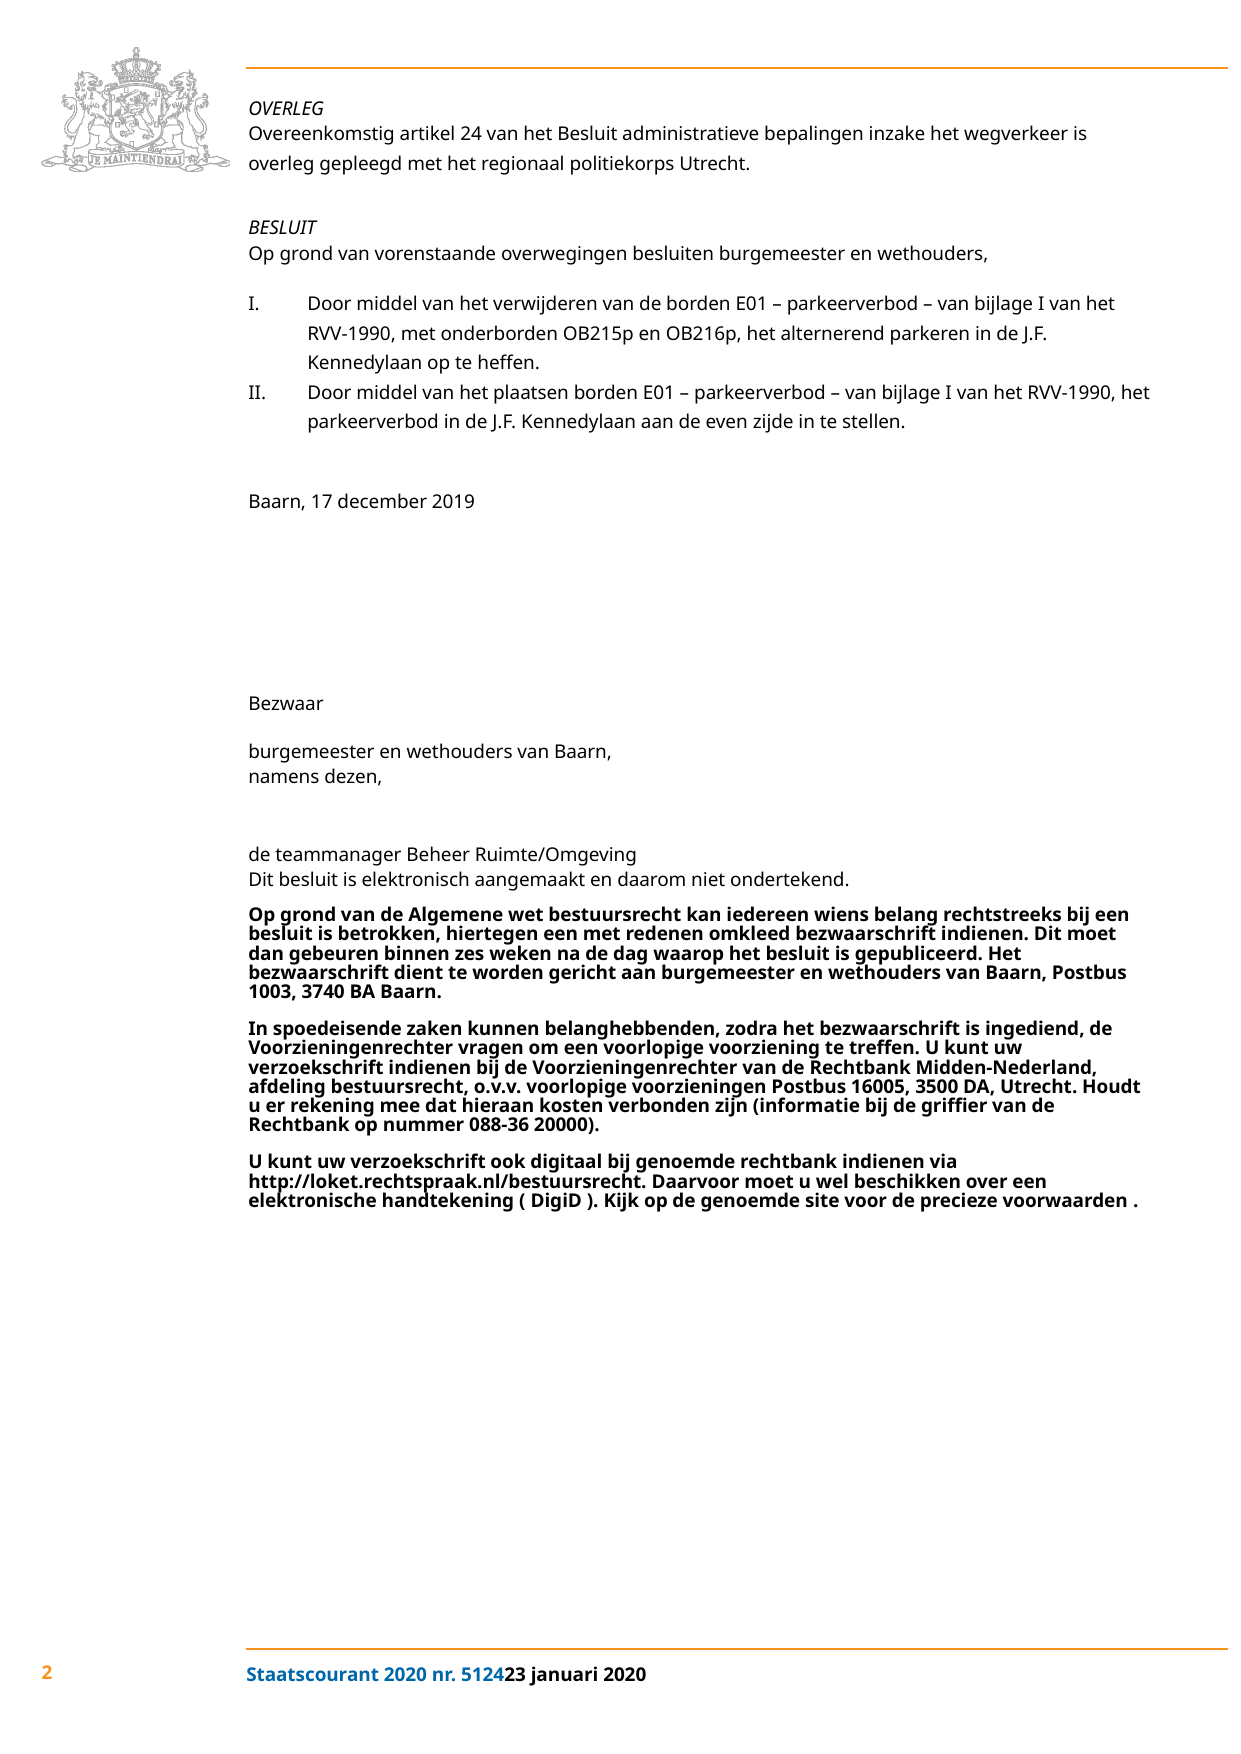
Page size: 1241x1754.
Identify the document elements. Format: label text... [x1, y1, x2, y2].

text burgemeester en wethouders van Baarn, [248, 738, 1152, 764]
text OVERLEG [248, 95, 1152, 121]
picture [41, 47, 231, 172]
text U kunt uw verzoekschrift ook digitaal bij genoemde rechtbank indienen via http://loket.rechtspraak.nl/bestuursrecht. Daarvoor moet u wel beschikken over een elektronische handtekening ( DigiD ). Kijk op de genoemde site voor de precieze voorwaarden . [248, 1153, 1152, 1211]
text Overeenkomstig artikel 24 van het Besluit administratieve bepalingen inzake het wegverkeer is overleg gepleegd met het regionaal politiekorps Utrecht. [248, 121, 1152, 176]
text Bezwaar [248, 690, 1152, 716]
text de teammanager Beheer Ruimte/Omgeving [248, 841, 1152, 867]
text Baarn, 17 december 2019 [248, 488, 1152, 514]
text Op grond van de Algemene wet bestuursrecht kan iedereen wiens belang rechtstreeks bij een besluit is betrokken, hiertegen een met redenen omkleed bezwaarschrift indienen. Dit moet dan gebeuren binnen zes weken na de dag waarop het besluit is gepubliceerd. Het bezwaarschrift dient te worden gericht aan burgemeester en wethouders van Baarn, Postbus 1003, 3740 BA Baarn. [248, 906, 1152, 1002]
text Dit besluit is elektronisch aangemaakt en daarom niet ondertekend. [248, 867, 1152, 892]
text Op grond van vorenstaande overwegingen besluiten burgemeester en wethouders, [248, 240, 1152, 266]
list Door middel van het verwijderen van de borden E01 – parkeerverbod – van bijlage I van het RVV-1990, met onderborden OB215p en OB216p, het alternerend parkeren in de J.F. Kennedylaan op te heffen. [248, 290, 1152, 375]
text In spoedeisende zaken kunnen belanghebbenden, zodra het bezwaarschrift is ingediend, de Voorzieningenrechter vragen om een voorlopige voorziening te treffen. U kunt uw verzoekschrift indienen bij de Voorzieningenrechter van de Rechtbank Midden-Nederland, afdeling bestuursrecht, o.v.v. voorlopige voorzieningen Postbus 16005, 3500 DA, Utrecht. Houdt u er rekening mee dat hieraan kosten verbonden zijn (informatie bij de griffier van de Rechtbank op nummer 088-36 20000). [248, 1020, 1152, 1136]
list Door middel van het plaatsen borden E01 – parkeerverbod – van bijlage I van het RVV-1990, het parkeerverbod in de J.F. Kennedylaan aan de even zijde in te stellen. [248, 379, 1152, 434]
text namens dezen, [248, 764, 1152, 789]
text BESLUIT [248, 214, 1152, 240]
